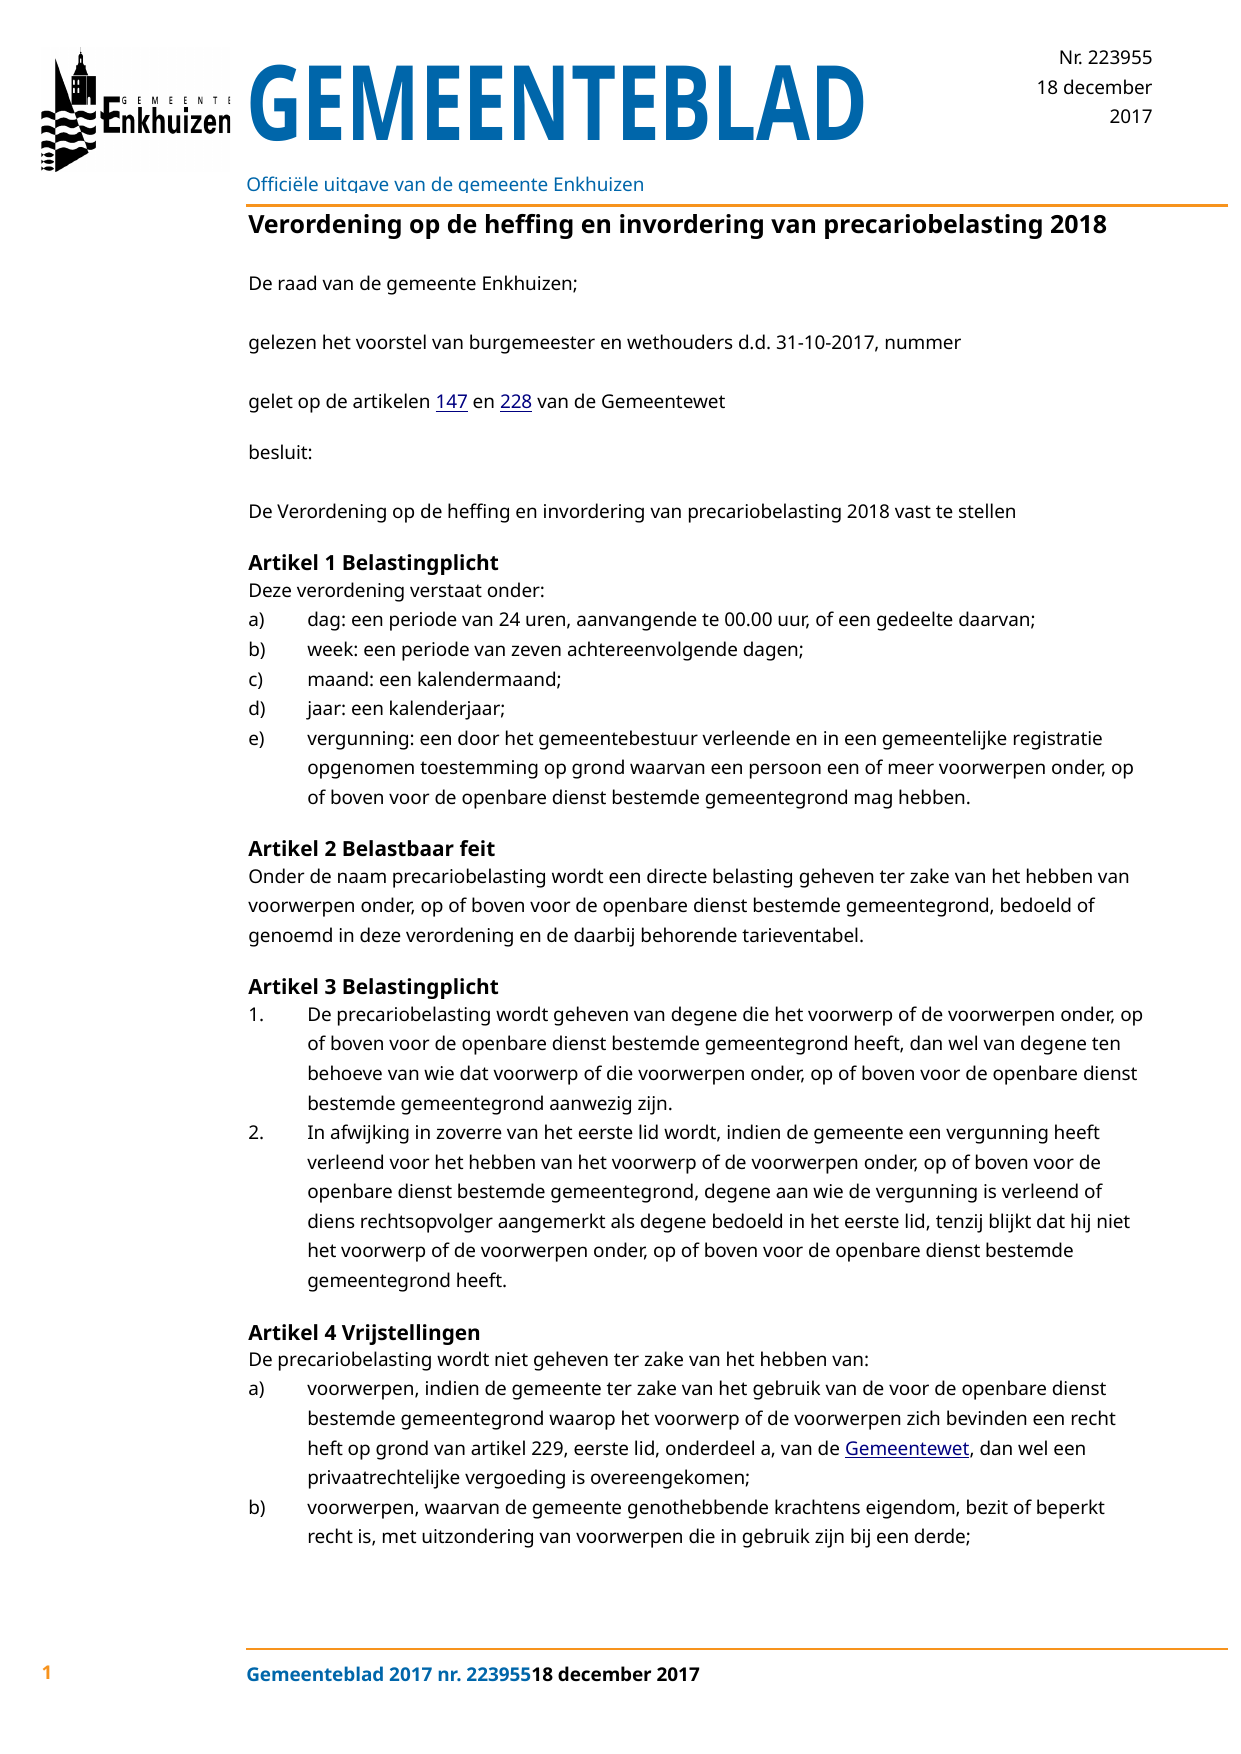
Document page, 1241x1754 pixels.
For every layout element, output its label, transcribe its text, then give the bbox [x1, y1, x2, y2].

text Verordening op de heffing en invordering van precariobelasting 2018 [248, 207, 1152, 241]
text De Verordening op de heffing en invordering van precariobelasting 2018 vast te stellen [248, 498, 1152, 524]
list jaar: een kalenderjaar; [248, 695, 1152, 721]
text gelezen het voorstel van burgemeester en wethouders d.d. 31-10-2017, nummer [248, 329, 1152, 355]
text Onder de naam precariobelasting wordt een directe belasting geheven ter zake van het hebben van voorwerpen onder, op of boven voor de openbare dienst bestemde gemeentegrond, bedoeld of genoemd in deze verordening en de daarbij behorende tarieventabel. [248, 863, 1152, 948]
list In afwijking in zoverre van het eerste lid wordt, indien de gemeente een vergunning heeft verleend voor het hebben van het voorwerp of de voorwerpen onder, op of boven voor de openbare dienst bestemde gemeentegrond, degene aan wie de vergunning is verleend of diens rechtsopvolger aangemerkt als degene bedoeld in het eerste lid, tenzij blijkt dat hij niet het voorwerp of de voorwerpen onder, op of boven voor de openbare dienst bestemde gemeentegrond heeft. [248, 1119, 1152, 1293]
list vergunning: een door het gemeentebestuur verleende en in een gemeentelijke registratie opgenomen toestemming op grond waarvan een persoon een of meer voorwerpen onder, op of boven voor de openbare dienst bestemde gemeentegrond mag hebben. [248, 725, 1152, 810]
text gelet op de artikelen 147 en 228 van de Gemeentewet [248, 389, 1152, 414]
text besluit: [248, 439, 1152, 465]
picture [41, 47, 231, 172]
list voorwerpen, waarvan de gemeente genothebbende krachtens eigendom, bezit of beperkt recht is, met uitzondering van voorwerpen die in gebruik zijn bij een derde; [248, 1494, 1152, 1549]
text Artikel 3 Belastingplicht [248, 972, 1152, 1001]
list maand: een kalendermaand; [248, 666, 1152, 691]
text Artikel 1 Belastingplicht [248, 548, 1152, 577]
text De raad van de gemeente Enkhuizen; [248, 270, 1152, 296]
text De precariobelasting wordt niet geheven ter zake van het hebben van: [248, 1346, 1152, 1372]
text Artikel 2 Belastbaar feit [248, 834, 1152, 863]
list De precariobelasting wordt geheven van degene die het voorwerp of de voorwerpen onder, op of boven voor de openbare dienst bestemde gemeentegrond heeft, dan wel van degene ten behoeve van wie dat voorwerp of die voorwerpen onder, op of boven voor de openbare dienst bestemde gemeentegrond aanwezig zijn. [248, 1001, 1152, 1115]
list dag: een periode van 24 uren, aanvangende te 00.00 uur, of een gedeelte daarvan; [248, 607, 1152, 632]
list voorwerpen, indien de gemeente ter zake van het gebruik van de voor de openbare dienst bestemde gemeentegrond waarop het voorwerp of de voorwerpen zich bevinden een recht heft op grond van artikel 229, eerste lid, onderdeel a, van de Gemeentewet, dan wel een privaatrechtelijke vergoeding is overeengekomen; [248, 1376, 1152, 1490]
text Deze verordening verstaat onder: [248, 577, 1152, 603]
list week: een periode van zeven achtereenvolgende dagen; [248, 636, 1152, 662]
text Artikel 4 Vrijstellingen [248, 1318, 1152, 1346]
